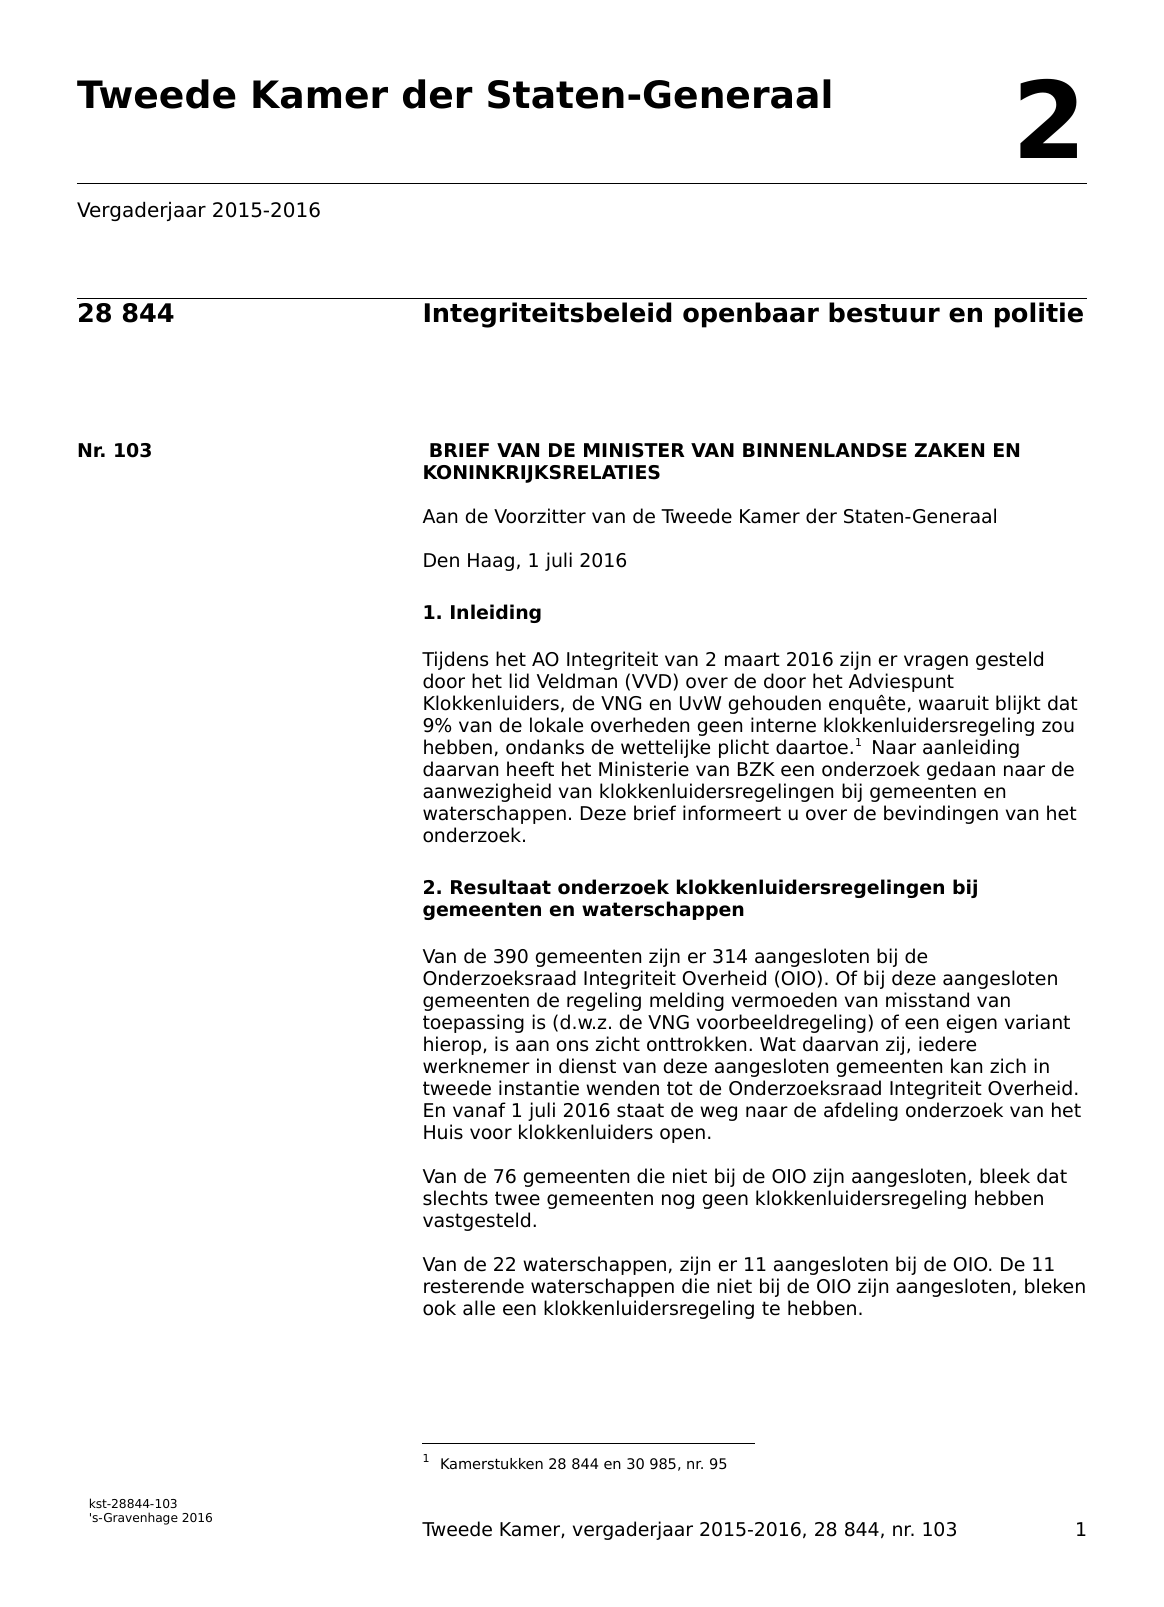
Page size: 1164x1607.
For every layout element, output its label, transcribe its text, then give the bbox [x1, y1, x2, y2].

text Van de 390 gemeenten zijn er 314 aangesloten bij de Onderzoeksraad Integriteit Overheid (OIO). Of bij deze aangesloten gemeenten de regeling melding vermoeden van misstand van toepassing is (d.w.z. de VNG voorbeeldregeling) of een eigen variant hierop, is aan ons zicht onttrokken. Wat daarvan zij, iedere werknemer in dienst van deze aangesloten gemeenten kan zich in tweede instantie wenden tot de Onderzoeksraad Integriteit Overheid. En vanaf 1 juli 2016 staat de weg naar de afdeling onderzoek van het Huis voor klokkenluiders open. [422, 946, 1087, 1143]
subtitle 2. Resultaat onderzoek klokkenluidersregelingen bij gemeenten en waterschappen [422, 877, 1087, 921]
table_header Tweede Kamer der Staten-Generaal [77, 59, 886, 183]
table_header 2 [886, 59, 1087, 183]
text Van de 76 gemeenten die niet bij de OIO zijn aangesloten, bleek dat slechts twee gemeenten nog geen klokkenluidersregeling hebben vastgesteld. [422, 1166, 1087, 1232]
text kst-28844-103 [88, 1497, 323, 1511]
text Kamerstukken 28 844 en 30 985, nr. 95 [422, 1452, 1087, 1474]
text Van de 22 waterschappen, zijn er 11 aangesloten bij de OIO. De 11 resterende waterschappen die niet bij de OIO zijn aangesloten, bleken ook alle een klokkenluidersregeling te hebben. [422, 1254, 1087, 1320]
text Aan de Voorzitter van de Tweede Kamer der Staten-Generaal [422, 506, 1087, 528]
subtitle 1. Inleiding [422, 602, 1087, 624]
text Tijdens het AO Integriteit van 2 maart 2016 zijn er vragen gesteld door het lid Veldman (VVD) over de door het Adviespunt Klokkenluiders, de VNG en UvW gehouden enquête, waaruit blijkt dat 9% van de lokale overheden geen interne klokkenluidersregeling zou hebben, ondanks de wettelijke plicht daartoe. Naar aanleiding daarvan heeft het Ministerie van BZK een onderzoek gedaan naar de aanwezigheid van klokkenluidersregelingen bij gemeenten en waterschappen. Deze brief informeert u over de bevindingen van het onderzoek. [422, 649, 1087, 847]
text 's-Gravenhage 2016 [88, 1511, 323, 1525]
table_cell Vergaderjaar 2015-2016 [77, 184, 1087, 298]
text Den Haag, 1 juli 2016 [422, 550, 1087, 572]
subtitle 28 844 Integriteitsbeleid openbaar bestuur en politie [77, 299, 1087, 329]
subtitle Nr. 103 BRIEF VAN DE MINISTER VAN BINNENLANDSE ZAKEN EN KONINKRIJKSRELATIES [77, 440, 1087, 484]
